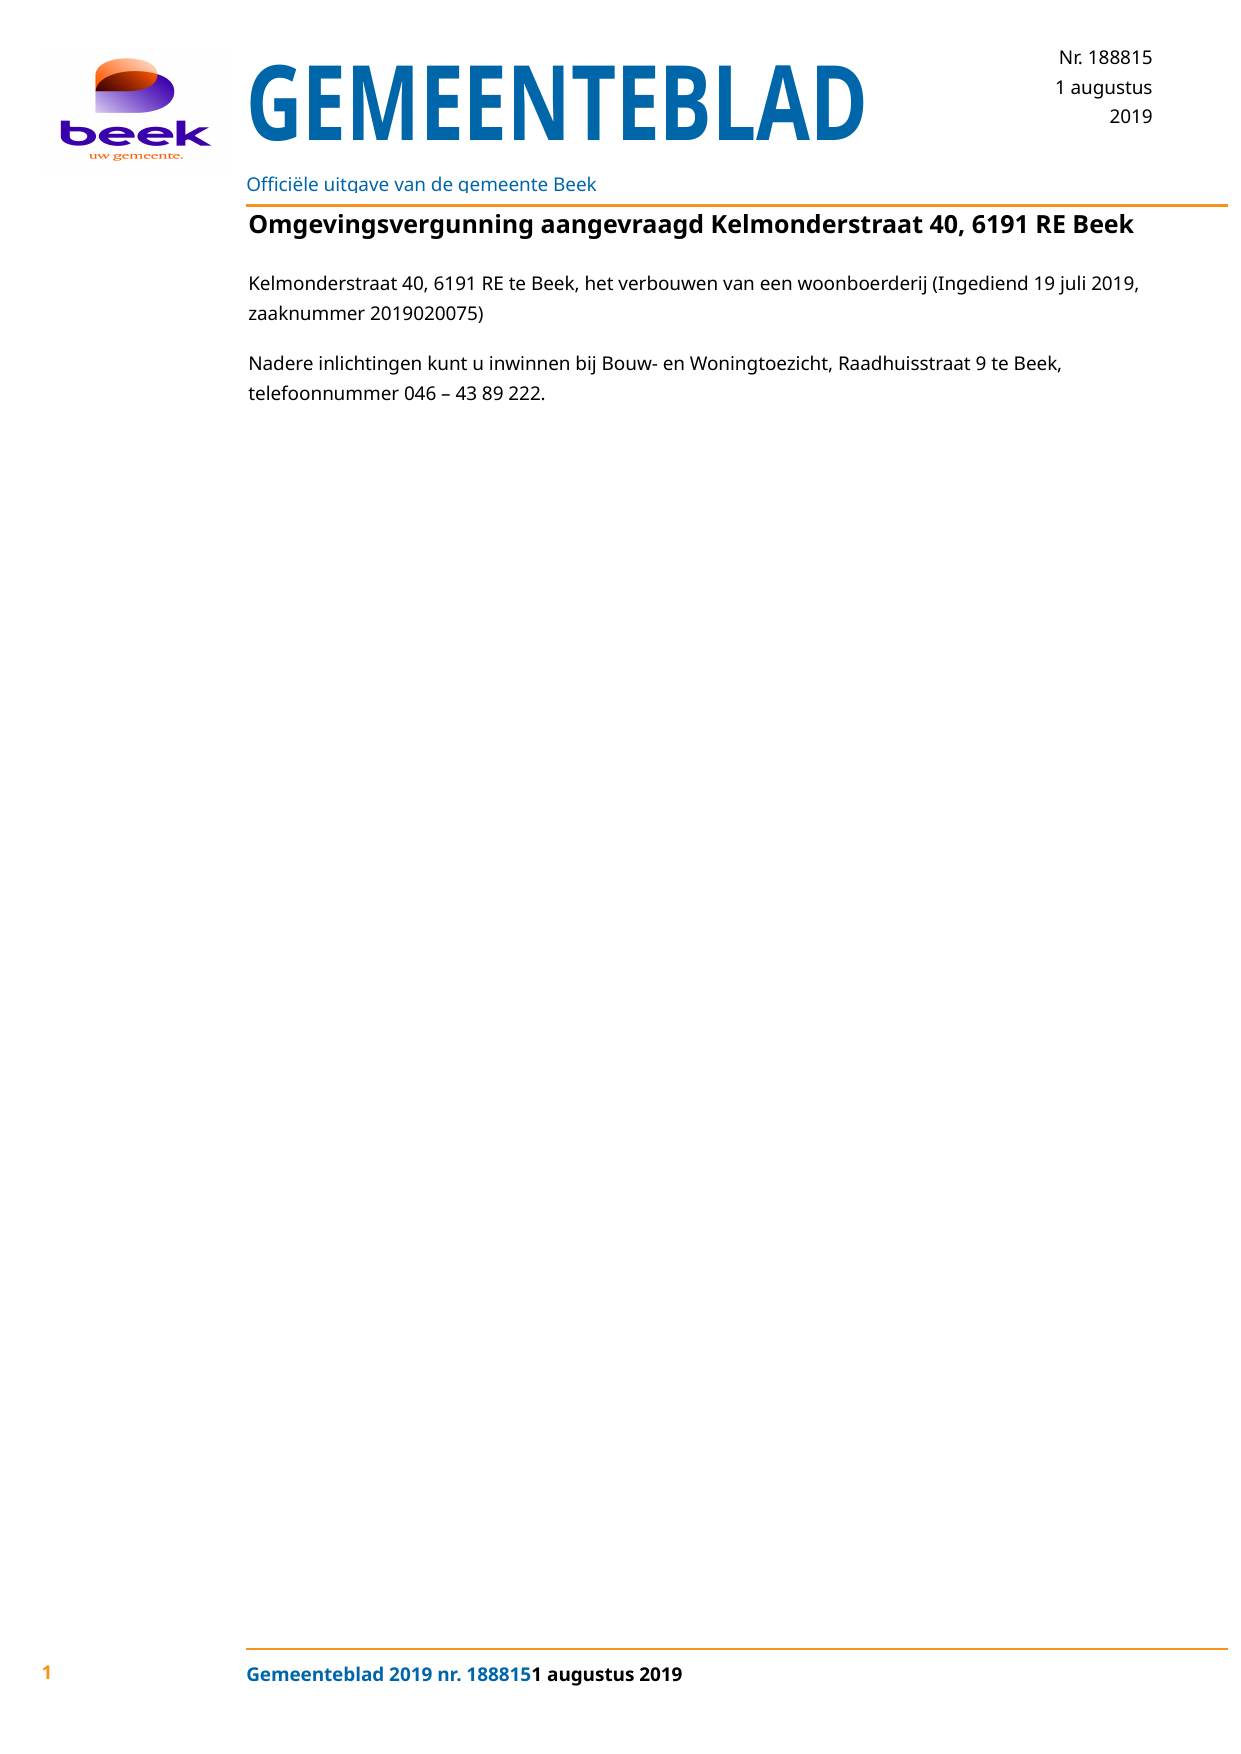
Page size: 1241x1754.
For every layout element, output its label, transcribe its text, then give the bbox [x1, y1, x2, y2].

text Omgevingsvergunning aangevraagd Kelmonderstraat 40, 6191 RE Beek [248, 207, 1152, 241]
picture [41, 47, 231, 172]
text Kelmonderstraat 40, 6191 RE te Beek, het verbouwen van een woonboerderij (Ingediend 19 juli 2019, zaaknummer 2019020075) [248, 270, 1152, 326]
text Nadere inlichtingen kunt u inwinnen bij Bouw- en Woningtoezicht, Raadhuisstraat 9 te Beek, telefoonnummer 046 – 43 89 222. [248, 350, 1152, 406]
